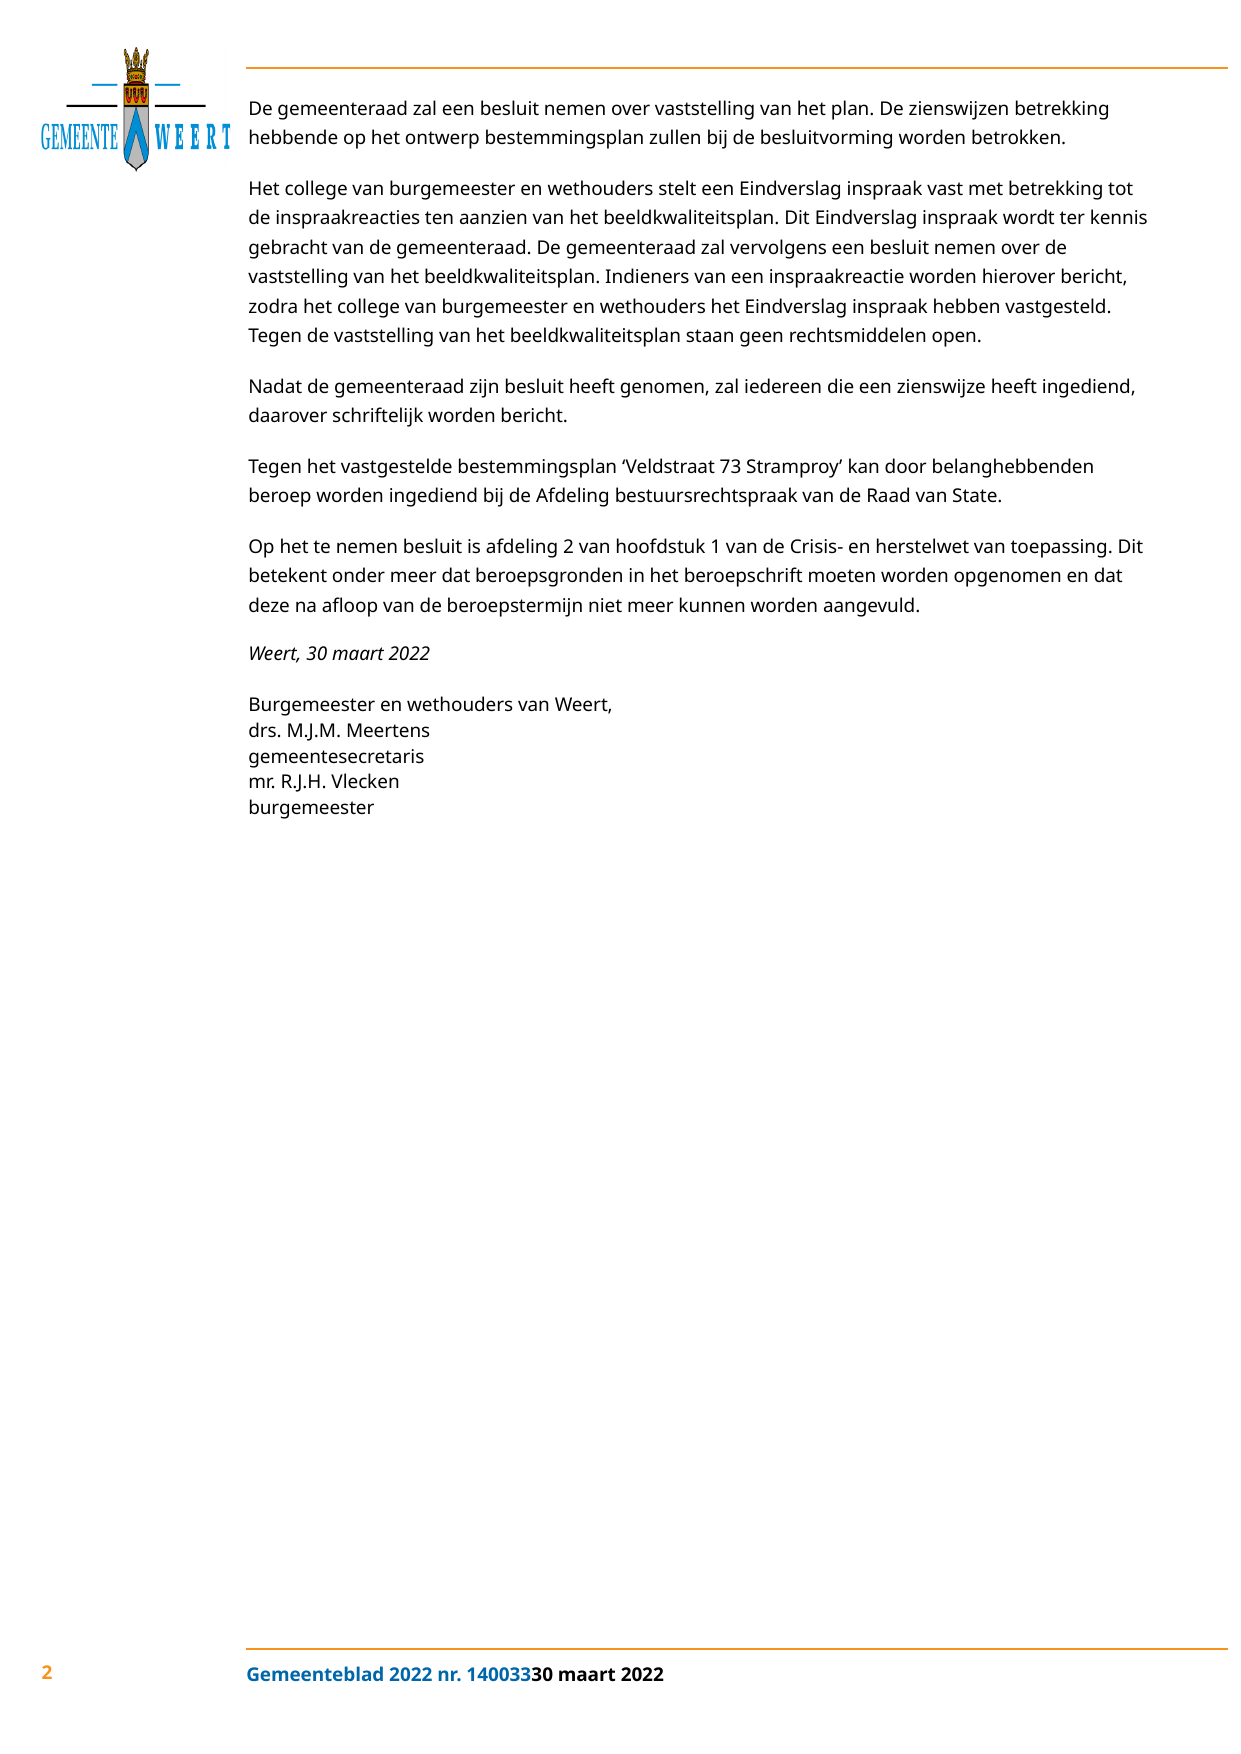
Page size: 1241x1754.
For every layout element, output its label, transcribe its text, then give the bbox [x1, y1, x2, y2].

text Nadat de gemeenteraad zijn besluit heeft genomen, zal iedereen die een zienswijze heeft ingediend, daarover schriftelijk worden bericht. [248, 373, 1152, 428]
text mr. R.J.H. Vlecken [248, 769, 1152, 794]
text Tegen het vastgestelde bestemmingsplan ‘Veldstraat 73 Stramproy’ kan door belanghebbenden beroep worden ingediend bij de Afdeling bestuursrechtspraak van de Raad van State. [248, 453, 1152, 508]
picture [41, 47, 231, 172]
text De gemeenteraad zal een besluit nemen over vaststelling van het plan. De zienswijzen betrekking hebbende op het ontwerp bestemmingsplan zullen bij de besluitvorming worden betrokken. [248, 95, 1152, 150]
text Het college van burgemeester en wethouders stelt een Eindverslag inspraak vast met betrekking tot de inspraakreacties ten aanzien van het beeldkwaliteitsplan. Dit Eindverslag inspraak wordt ter kennis gebracht van de gemeenteraad. De gemeenteraad zal vervolgens een besluit nemen over de vaststelling van het beeldkwaliteitsplan. Indieners van een inspraakreactie worden hierover bericht, zodra het college van burgemeester en wethouders het Eindverslag inspraak hebben vastgesteld. Tegen de vaststelling van het beeldkwaliteitsplan staan geen rechtsmiddelen open. [248, 175, 1152, 348]
text drs. M.J.M. Meertens [248, 717, 1152, 743]
text gemeentesecretaris [248, 743, 1152, 769]
text Op het te nemen besluit is afdeling 2 van hoofdstuk 1 van de Crisis- en herstelwet van toepassing. Dit betekent onder meer dat beroepsgronden in het beroepschrift moeten worden opgenomen en dat deze na afloop van de beroepstermijn niet meer kunnen worden aangevuld. [248, 533, 1152, 618]
text Weert, 30 maart 2022 [248, 640, 1152, 666]
text Burgemeester en wethouders van Weert, [248, 692, 1152, 717]
text burgemeester [248, 794, 1152, 820]
